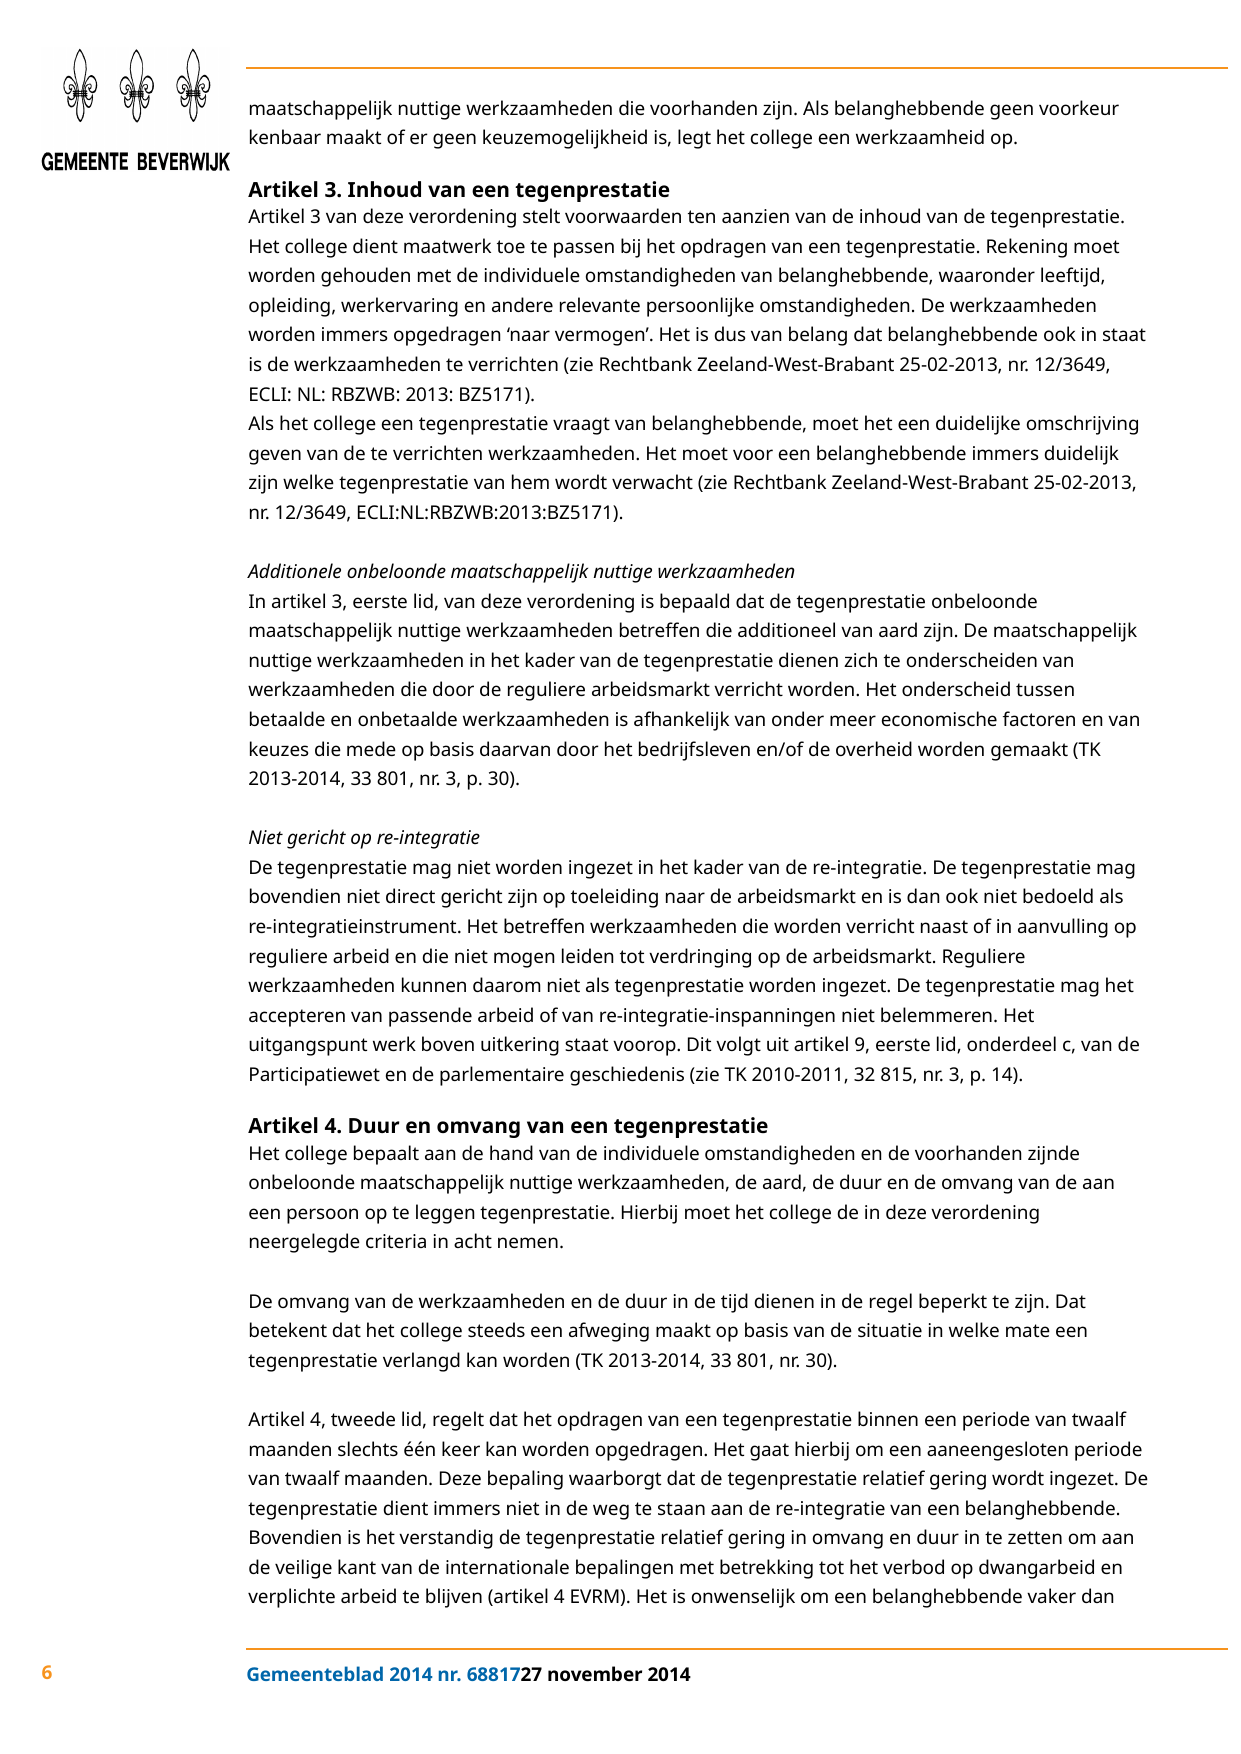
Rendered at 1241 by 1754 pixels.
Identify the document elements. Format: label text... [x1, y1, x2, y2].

picture [41, 47, 231, 172]
text Additionele onbeloonde maatschappelijk nuttige werkzaamheden [248, 558, 1152, 584]
text Artikel 4. Duur en omvang van een tegenprestatie [248, 1112, 1152, 1140]
text De tegenprestatie mag niet worden ingezet in het kader van de re-integratie. De tegenprestatie mag bovendien niet direct gericht zijn op toeleiding naar de arbeidsmarkt en is dan ook niet bedoeld als re-integratieinstrument. Het betreffen werkzaamheden die worden verricht naast of in aanvulling op reguliere arbeid en die niet mogen leiden tot verdringing op de arbeidsmarkt. Reguliere werkzaamheden kunnen daarom niet als tegenprestatie worden ingezet. De tegenprestatie mag het accepteren van passende arbeid of van re-integratie-inspanningen niet belemmeren. Het uitgangspunt werk boven uitkering staat voorop. Dit volgt uit artikel 9, eerste lid, onderdeel c, van de Participatiewet en de parlementaire geschiedenis (zie TK 2010-2011, 32 815, nr. 3, p. 14). [248, 854, 1152, 1087]
text Niet gericht op re-integratie [248, 824, 1152, 850]
text maatschappelijk nuttige werkzaamheden die voorhanden zijn. Als belanghebbende geen voorkeur kenbaar maakt of er geen keuzemogelijkheid is, legt het college een werkzaamheid op. [248, 95, 1152, 150]
text De omvang van de werkzaamheden en de duur in de tijd dienen in de regel beperkt te zijn. Dat betekent dat het college steeds een afweging maakt op basis van de situatie in welke mate een tegenprestatie verlangd kan worden (TK 2013-2014, 33 801, nr. 30). [248, 1288, 1152, 1373]
text Artikel 3 van deze verordening stelt voorwaarden ten aanzien van de inhoud van de tegenprestatie. Het college dient maatwerk toe te passen bij het opdragen van een tegenprestatie. Rekening moet worden gehouden met de individuele omstandigheden van belanghebbende, waaronder leeftijd, opleiding, werkervaring en andere relevante persoonlijke omstandigheden. De werkzaamheden worden immers opgedragen ‘naar vermogen’. Het is dus van belang dat belanghebbende ook in staat is de werkzaamheden te verrichten (zie Rechtbank Zeeland-West-Brabant 25-02-2013, nr. 12/3649, ECLI: NL: RBZWB: 2013: BZ5171). [248, 203, 1152, 406]
text In artikel 3, eerste lid, van deze verordening is bepaald dat de tegenprestatie onbeloonde maatschappelijk nuttige werkzaamheden betreffen die additioneel van aard zijn. De maatschappelijk nuttige werkzaamheden in het kader van de tegenprestatie dienen zich te onderscheiden van werkzaamheden die door de reguliere arbeidsmarkt verricht worden. Het onderscheid tussen betaalde en onbetaalde werkzaamheden is afhankelijk van onder meer economische factoren en van keuzes die mede op basis daarvan door het bedrijfsleven en/of de overheid worden gemaakt (TK 2013-2014, 33 801, nr. 3, p. 30). [248, 588, 1152, 791]
text Het college bepaalt aan de hand van de individuele omstandigheden en de voorhanden zijnde onbeloonde maatschappelijk nuttige werkzaamheden, de aard, de duur en de omvang van de aan een persoon op te leggen tegenprestatie. Hierbij moet het college de in deze verordening neergelegde criteria in acht nemen. [248, 1140, 1152, 1254]
text Als het college een tegenprestatie vraagt van belanghebbende, moet het een duidelijke omschrijving geven van de te verrichten werkzaamheden. Het moet voor een belanghebbende immers duidelijk zijn welke tegenprestatie van hem wordt verwacht (zie Rechtbank Zeeland-West-Brabant 25-02-2013, nr. 12/3649, ECLI:NL:RBZWB:2013:BZ5171). [248, 410, 1152, 525]
text Artikel 4, tweede lid, regelt dat het opdragen van een tegenprestatie binnen een periode van twaalf maanden slechts één keer kan worden opgedragen. Het gaat hierbij om een aaneengesloten periode van twaalf maanden. Deze bepaling waarborgt dat de tegenprestatie relatief gering wordt ingezet. De tegenprestatie dient immers niet in de weg te staan aan de re-integratie van een belanghebbende. Bovendien is het verstandig de tegenprestatie relatief gering in omvang en duur in te zetten om aan de veilige kant van de internationale bepalingen met betrekking tot het verbod op dwangarbeid en verplichte arbeid te blijven (artikel 4 EVRM). Het is onwenselijk om een belanghebbende vaker dan [248, 1406, 1152, 1609]
text Artikel 3. Inhoud van een tegenprestatie [248, 175, 1152, 203]
